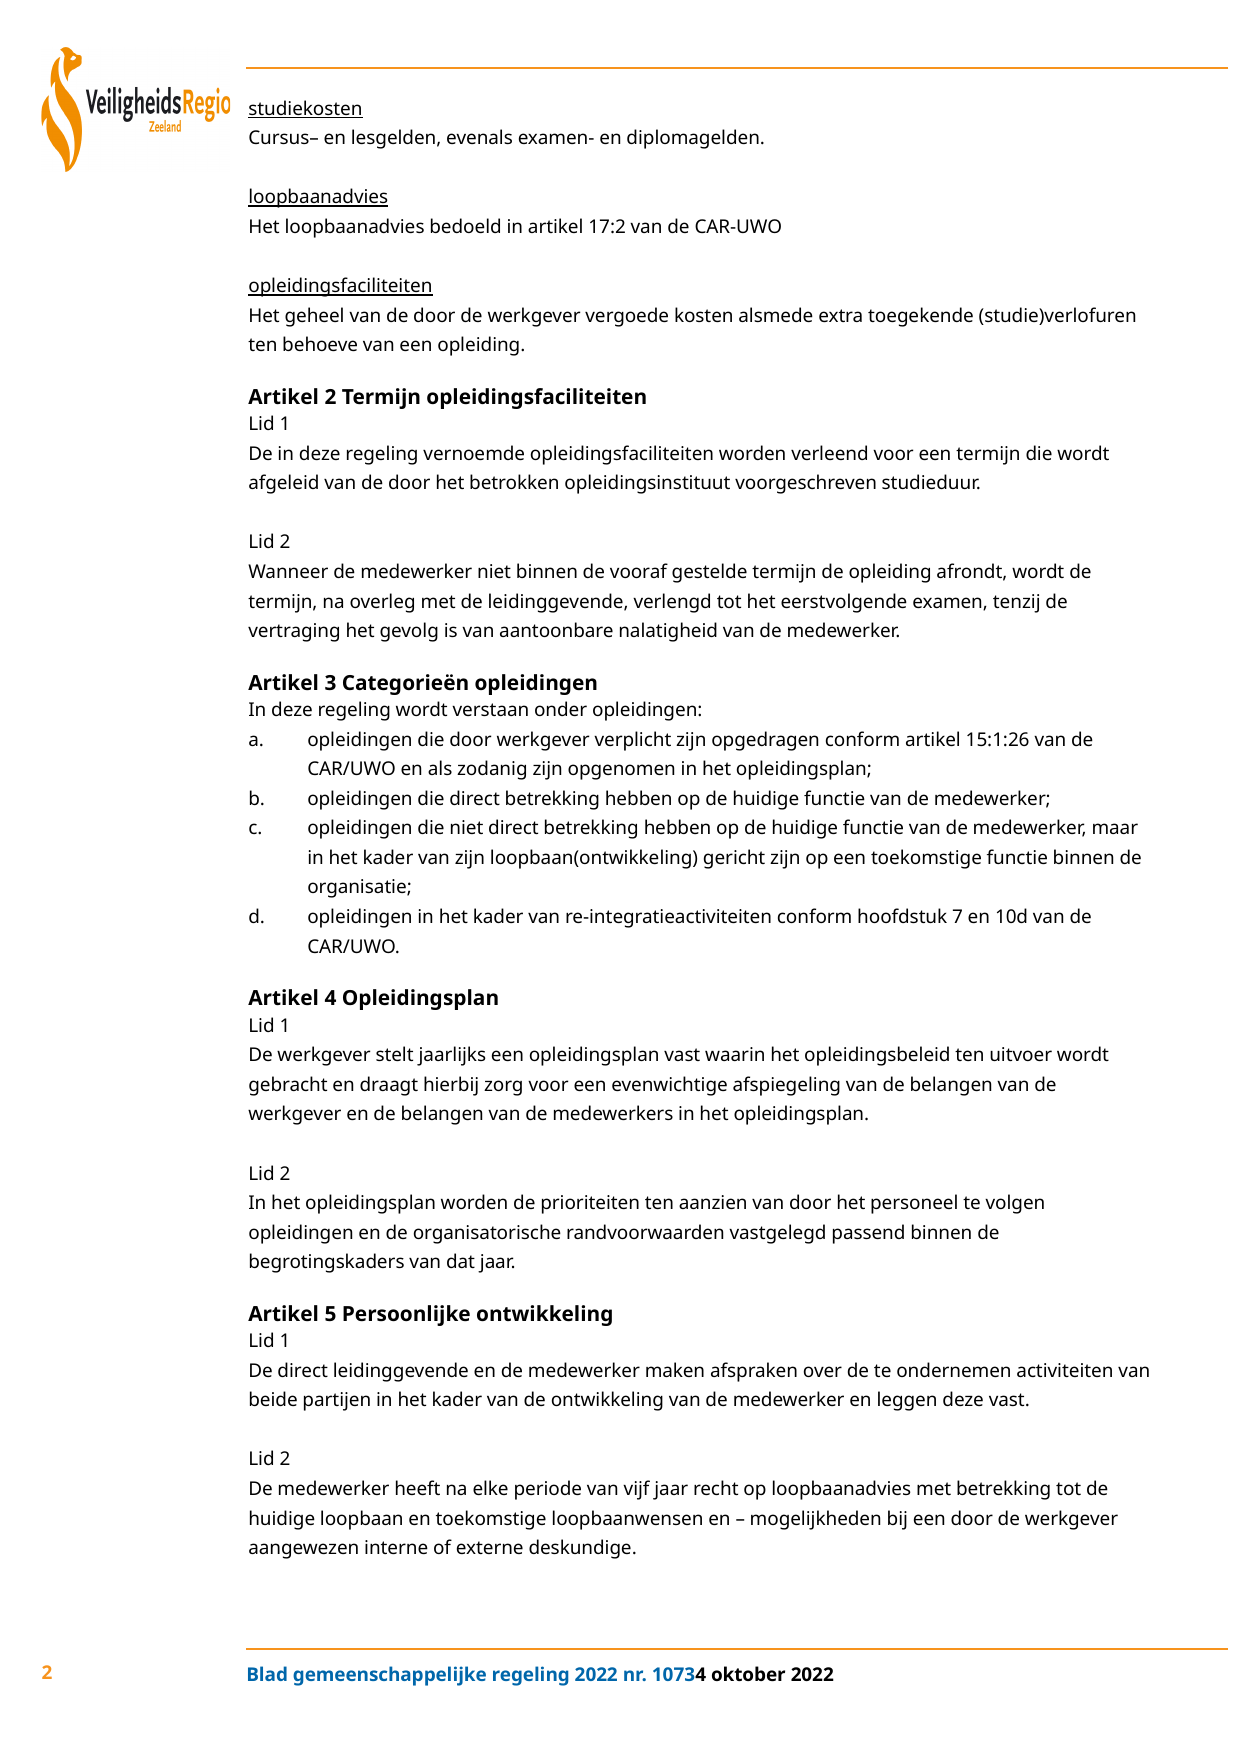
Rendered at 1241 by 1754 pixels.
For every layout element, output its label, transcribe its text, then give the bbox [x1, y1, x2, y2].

text Het geheel van de door de werkgever vergoede kosten alsmede extra toegekende (studie)verlofuren ten behoeve van een opleiding. [248, 302, 1152, 357]
text loopbaanadvies [248, 183, 1152, 209]
text opleidingsfaciliteiten [248, 272, 1152, 298]
text Lid 2 [248, 1446, 1152, 1471]
text In deze regeling wordt verstaan onder opleidingen: [248, 696, 1152, 722]
text In het opleidingsplan worden de prioriteiten ten aanzien van door het personeel te volgen opleidingen en de organisatorische randvoorwaarden vastgelegd passend binnen de begrotingskaders van dat jaar. [248, 1189, 1152, 1274]
list opleidingen die door werkgever verplicht zijn opgedragen conform artikel 15:1:26 van de CAR/UWO en als zodanig zijn opgenomen in het opleidingsplan; [248, 726, 1152, 781]
text De werkgever stelt jaarlijks een opleidingsplan vast waarin het opleidingsbeleid ten uitvoer wordt gebracht en draagt hierbij zorg voor een evenwichtige afspiegeling van de belangen van de werkgever en de belangen van de medewerkers in het opleidingsplan. [248, 1041, 1152, 1126]
text Lid 2 [248, 529, 1152, 554]
text Artikel 3 Categorieën opleidingen [248, 668, 1152, 696]
text Lid 2 [248, 1160, 1152, 1185]
text Artikel 4 Opleidingsplan [248, 983, 1152, 1012]
text Het loopbaanadvies bedoeld in artikel 17:2 van de CAR-UWO [248, 213, 1152, 239]
picture [41, 47, 231, 172]
list opleidingen die direct betrekking hebben op de huidige functie van de medewerker; [248, 785, 1152, 811]
text Wanneer de medewerker niet binnen de vooraf gestelde termijn de opleiding afrondt, wordt de termijn, na overleg met de leidinggevende, verlengd tot het eerstvolgende examen, tenzij de vertraging het gevolg is van aantoonbare nalatigheid van de medewerker. [248, 558, 1152, 643]
text Artikel 5 Persoonlijke ontwikkeling [248, 1299, 1152, 1327]
text De direct leidinggevende en de medewerker maken afspraken over de te ondernemen activiteiten van beide partijen in het kader van de ontwikkeling van de medewerker en leggen deze vast. [248, 1357, 1152, 1412]
text Lid 1 [248, 1012, 1152, 1037]
text Cursus– en lesgelden, evenals examen- en diplomagelden. [248, 124, 1152, 150]
list opleidingen die niet direct betrekking hebben op de huidige functie van de medewerker, maar in het kader van zijn loopbaan(ontwikkeling) gericht zijn op een toekomstige functie binnen de organisatie; [248, 814, 1152, 899]
text De medewerker heeft na elke periode van vijf jaar recht op loopbaanadvies met betrekking tot de huidige loopbaan en toekomstige loopbaanwensen en – mogelijkheden bij een door de werkgever aangewezen interne of externe deskundige. [248, 1475, 1152, 1560]
text Lid 1 [248, 1327, 1152, 1353]
text studiekosten [248, 95, 1152, 121]
text Artikel 2 Termijn opleidingsfaciliteiten [248, 382, 1152, 410]
text De in deze regeling vernoemde opleidingsfaciliteiten worden verleend voor een termijn die wordt afgeleid van de door het betrokken opleidingsinstituut voorgeschreven studieduur. [248, 440, 1152, 495]
text Lid 1 [248, 410, 1152, 436]
list opleidingen in het kader van re-integratieactiviteiten conform hoofdstuk 7 en 10d van de CAR/UWO. [248, 903, 1152, 959]
